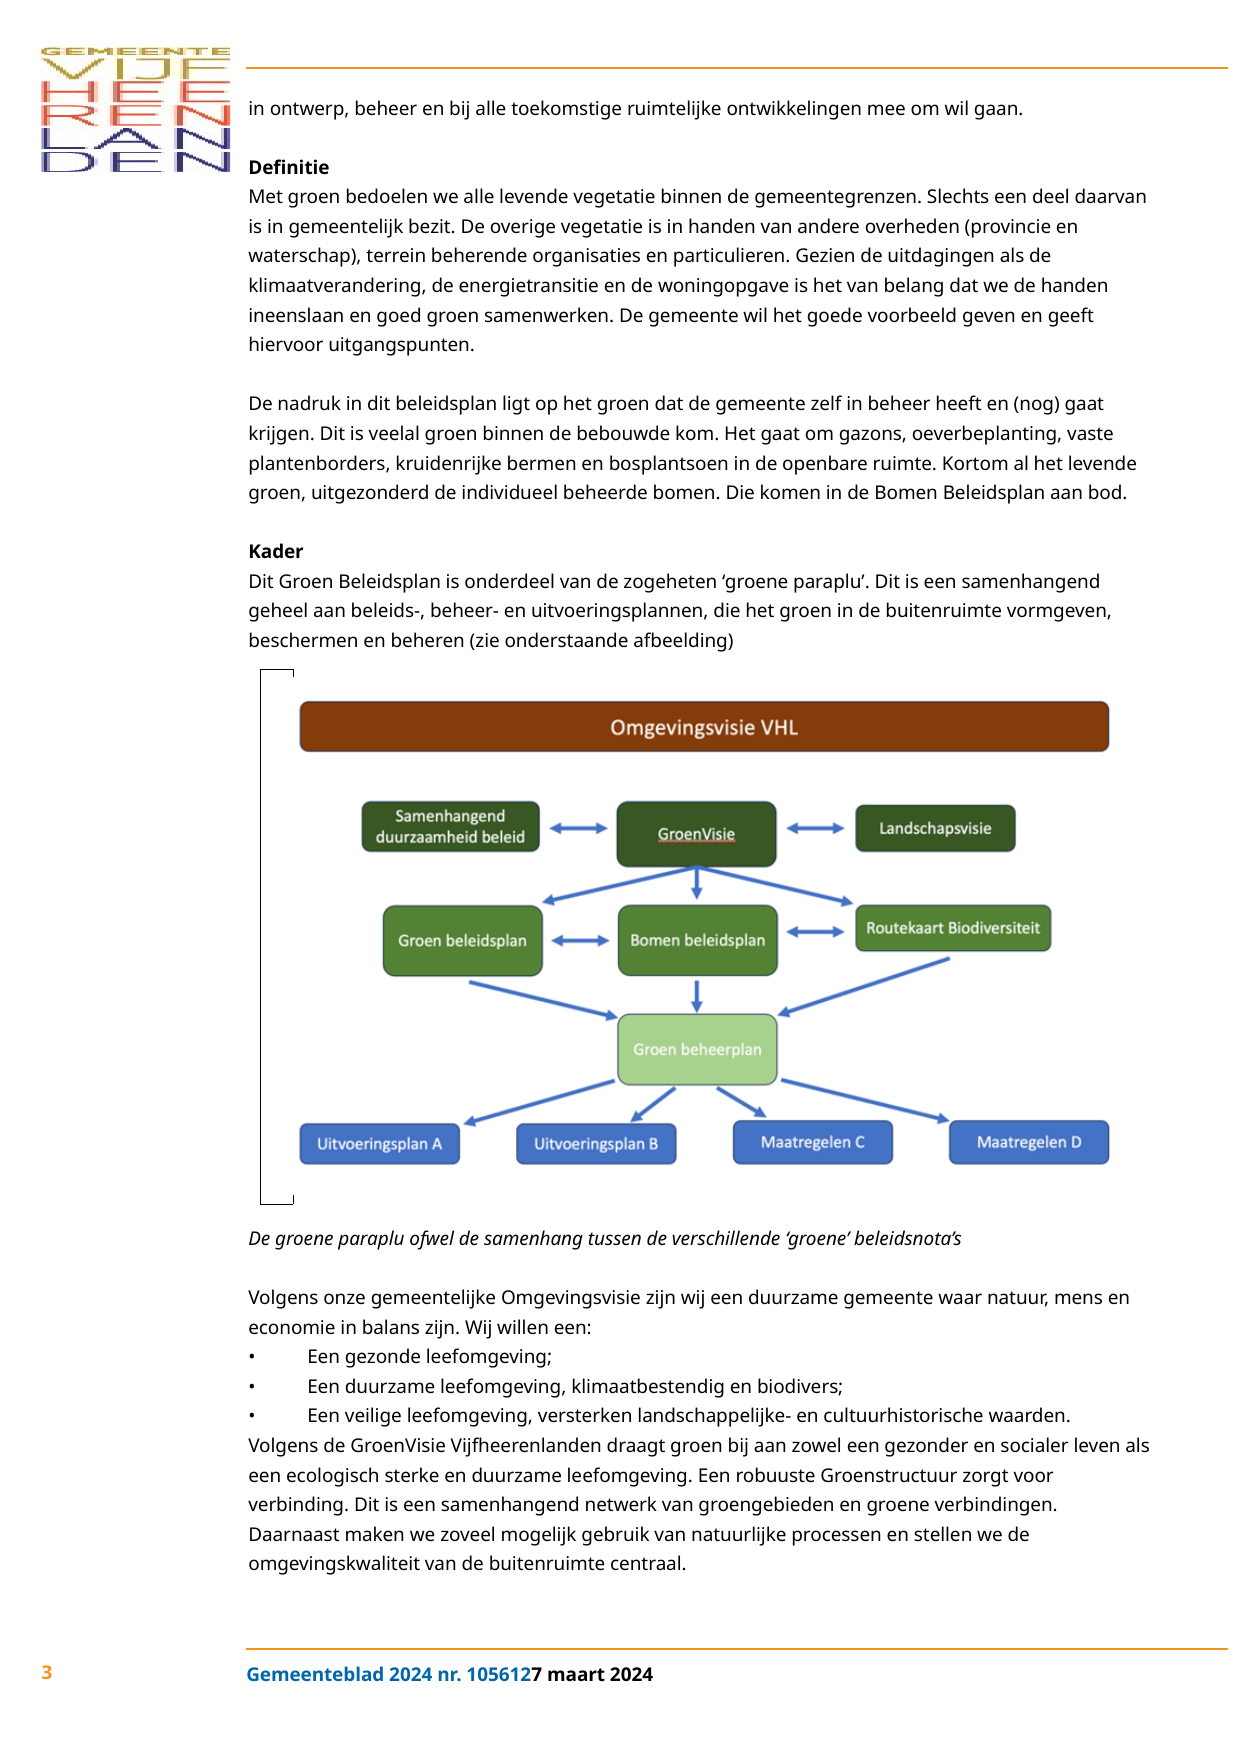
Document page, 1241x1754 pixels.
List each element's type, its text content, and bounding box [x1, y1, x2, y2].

text De groene paraplu ofwel de samenhang tussen de verschillende ‘groene’ beleidsnota’s [248, 1225, 1152, 1251]
list Een duurzame leefomgeving, klimaatbestendig en biodivers; [248, 1373, 1152, 1399]
text Volgens onze gemeentelijke Omgevingsvisie zijn wij een duurzame gemeente waar natuur, mens en economie in balans zijn. Wij willen een: [248, 1284, 1152, 1340]
text Definitie [248, 154, 1152, 180]
text Volgens de GroenVisie Vijfheerenlanden draagt groen bij aan zowel een gezonder en socialer leven als een ecologisch sterke en duurzame leefomgeving. Een robuuste Groenstructuur zorgt voor verbinding. Dit is een samenhangend netwerk van groengebieden en groene verbindingen. Daarnaast maken we zoveel mogelijk gebruik van natuurlijke processen en stellen we de omgevingskwaliteit van de buitenruimte centraal. [248, 1432, 1152, 1576]
text Kader [248, 538, 1152, 564]
text De nadruk in dit beleidsplan ligt op het groen dat de gemeente zelf in beheer heeft en (nog) gaat krijgen. Dit is veelal groen binnen de bebouwde kom. Het gaat om gazons, oeverbeplanting, vaste plantenborders, kruidenrijke bermen en bosplantsoen in de openbare ruimte. Kortom al het levende groen, uitgezonderd de individueel beheerde bomen. Die komen in de Bomen Beleidsplan aan bod. [248, 391, 1152, 505]
text Met groen bedoelen we alle levende vegetatie binnen de gemeentegrenzen. Slechts een deel daarvan is in gemeentelijk bezit. De overige vegetatie is in handen van andere overheden (provincie en waterschap), terrein beherende organisaties en particulieren. Gezien de uitdagingen als de klimaatverandering, de energietransitie en de woningopgave is het van belang dat we de handen ineenslaan en goed groen samenwerken. De gemeente wil het goede voorbeeld geven en geeft hiervoor uitgangspunten. [248, 183, 1152, 357]
picture [268, 677, 1173, 1195]
picture [41, 47, 231, 172]
text Dit Groen Beleidsplan is onderdeel van de zogeheten ‘groene paraplu’. Dit is een samenhangend geheel aan beleids-, beheer- en uitvoeringsplannen, die het groen in de buitenruimte vormgeven, beschermen en beheren (zie onderstaande afbeelding) [248, 568, 1152, 653]
list Een veilige leefomgeving, versterken landschappelijke- en cultuurhistorische waarden. [248, 1403, 1152, 1428]
text in ontwerp, beheer en bij alle toekomstige ruimtelijke ontwikkelingen mee om wil gaan. [248, 95, 1152, 121]
list Een gezonde leefomgeving; [248, 1343, 1152, 1369]
